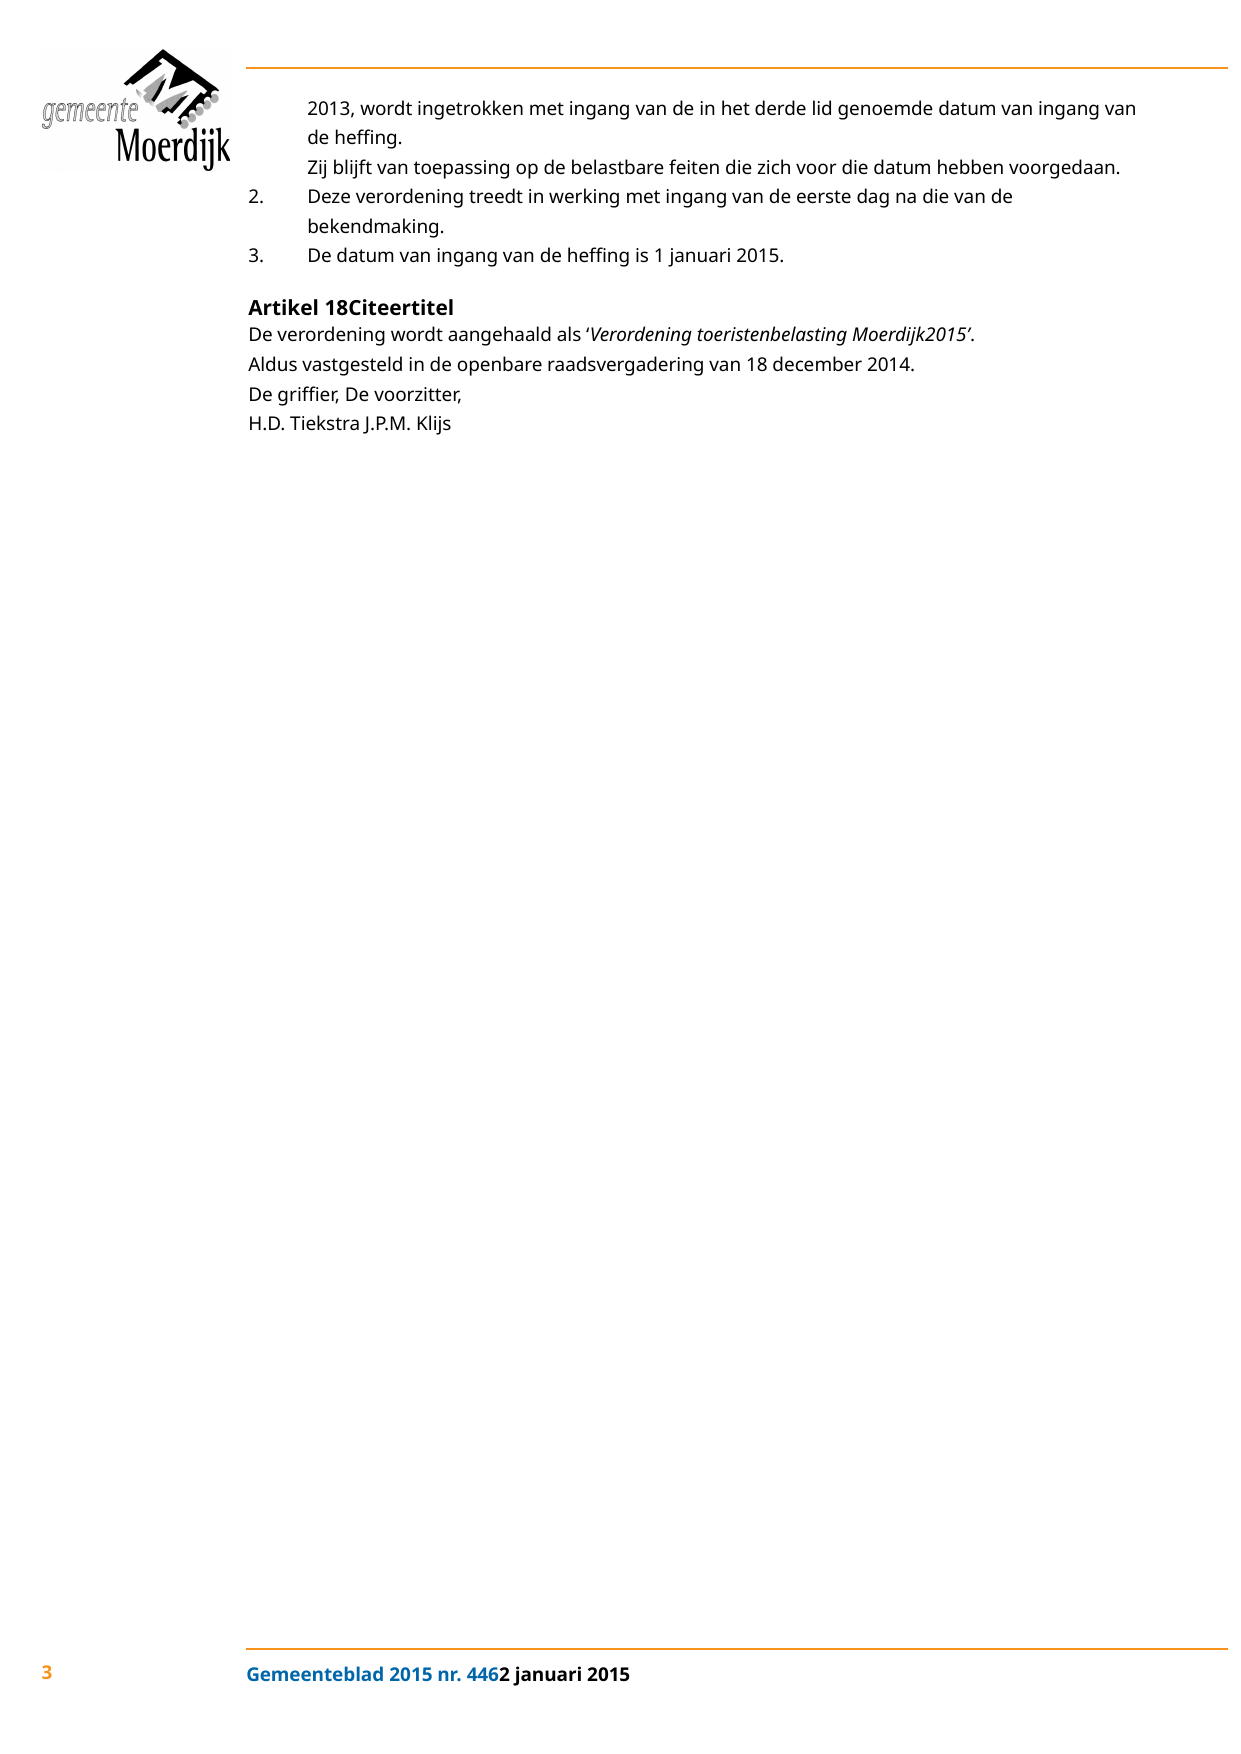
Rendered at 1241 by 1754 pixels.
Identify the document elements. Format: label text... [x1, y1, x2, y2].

text Aldus vastgesteld in de openbare raadsvergadering van 18 december 2014. [248, 351, 1152, 377]
list 2013, wordt ingetrokken met ingang van de in het derde lid genoemde datum van ingang van de heffing. [248, 95, 1152, 150]
picture [41, 47, 231, 172]
text De verordening wordt aangehaald als ‘Verordening toeristenbelasting Moerdijk2015’. [248, 322, 1152, 347]
text De griffier, De voorzitter, [248, 381, 1152, 406]
list Zij blijft van toepassing op de belastbare feiten die zich voor die datum hebben voorgedaan. [248, 154, 1152, 180]
text H.D. Tiekstra J.P.M. Klijs [248, 410, 1152, 436]
list Deze verordening treedt in werking met ingang van de eerste dag na die van de bekendmaking. [248, 183, 1152, 239]
text Artikel 18Citeertitel [248, 293, 1152, 322]
list De datum van ingang van de heffing is 1 januari 2015. [248, 243, 1152, 268]
